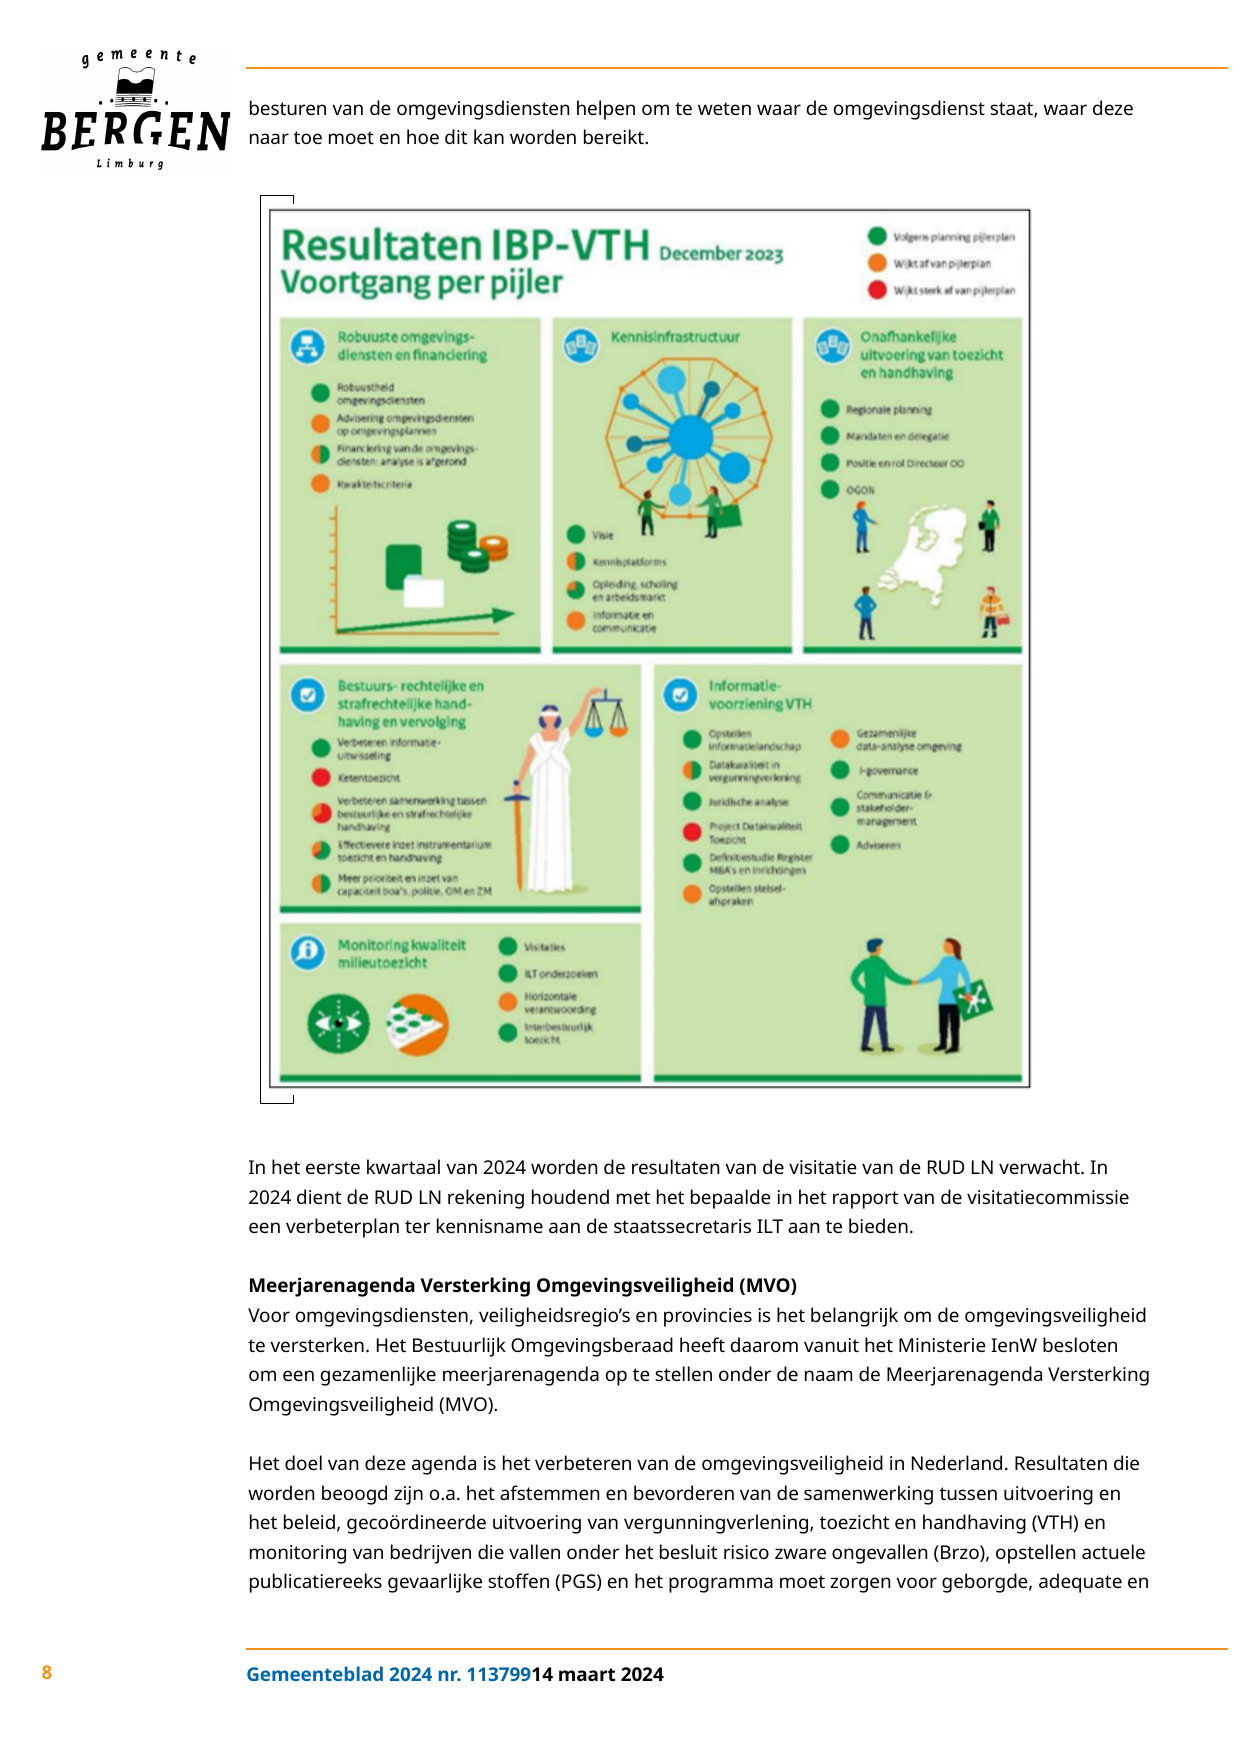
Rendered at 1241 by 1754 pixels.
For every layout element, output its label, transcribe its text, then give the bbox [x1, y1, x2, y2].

text Meerjarenagenda Versterking Omgevingsveiligheid (MVO)​ [248, 1273, 1152, 1298]
text Het doel van deze agenda is het verbeteren van de omgevingsveiligheid in Nederland. Resultaten die worden beoogd zijn o.a. het afstemmen en bevorderen van de samenwerking tussen uitvoering en het beleid, gecoördineerde uitvoering van vergunningverlening, toezicht en handhaving (VTH) en monitoring van bedrijven die vallen onder het besluit risico zware ongevallen (Brzo), opstellen actuele publicatiereeks gevaarlijke stoffen (PGS) en het programma moet zorgen voor geborgde, adequate en [248, 1450, 1152, 1594]
text Voor omgevingsdiensten, veiligheidsregio’s en provincies is het belangrijk om de omgevingsveiligheid te versterken. Het Bestuurlijk Omgevingsberaad heeft daarom vanuit het Ministerie IenW besloten om een gezamenlijke meerjarenagenda op te stellen onder de naam de Meerjarenagenda Versterking Omgevingsveiligheid (MVO). [248, 1302, 1152, 1417]
picture [268, 204, 1036, 1095]
picture [41, 47, 231, 172]
text In het eerste kwartaal van 2024 worden de resultaten van de visitatie van de RUD LN verwacht. In 2024 dient de RUD LN rekening houdend met het bepaalde in het rapport van de visitatiecommissie een verbeterplan ter kennisname aan de staatssecretaris ILT aan te bieden. [248, 1154, 1152, 1239]
text besturen van de omgevingsdiensten helpen om te weten waar de omgevingsdienst staat, waar deze naar toe moet en hoe dit kan worden bereikt. [248, 95, 1152, 150]
